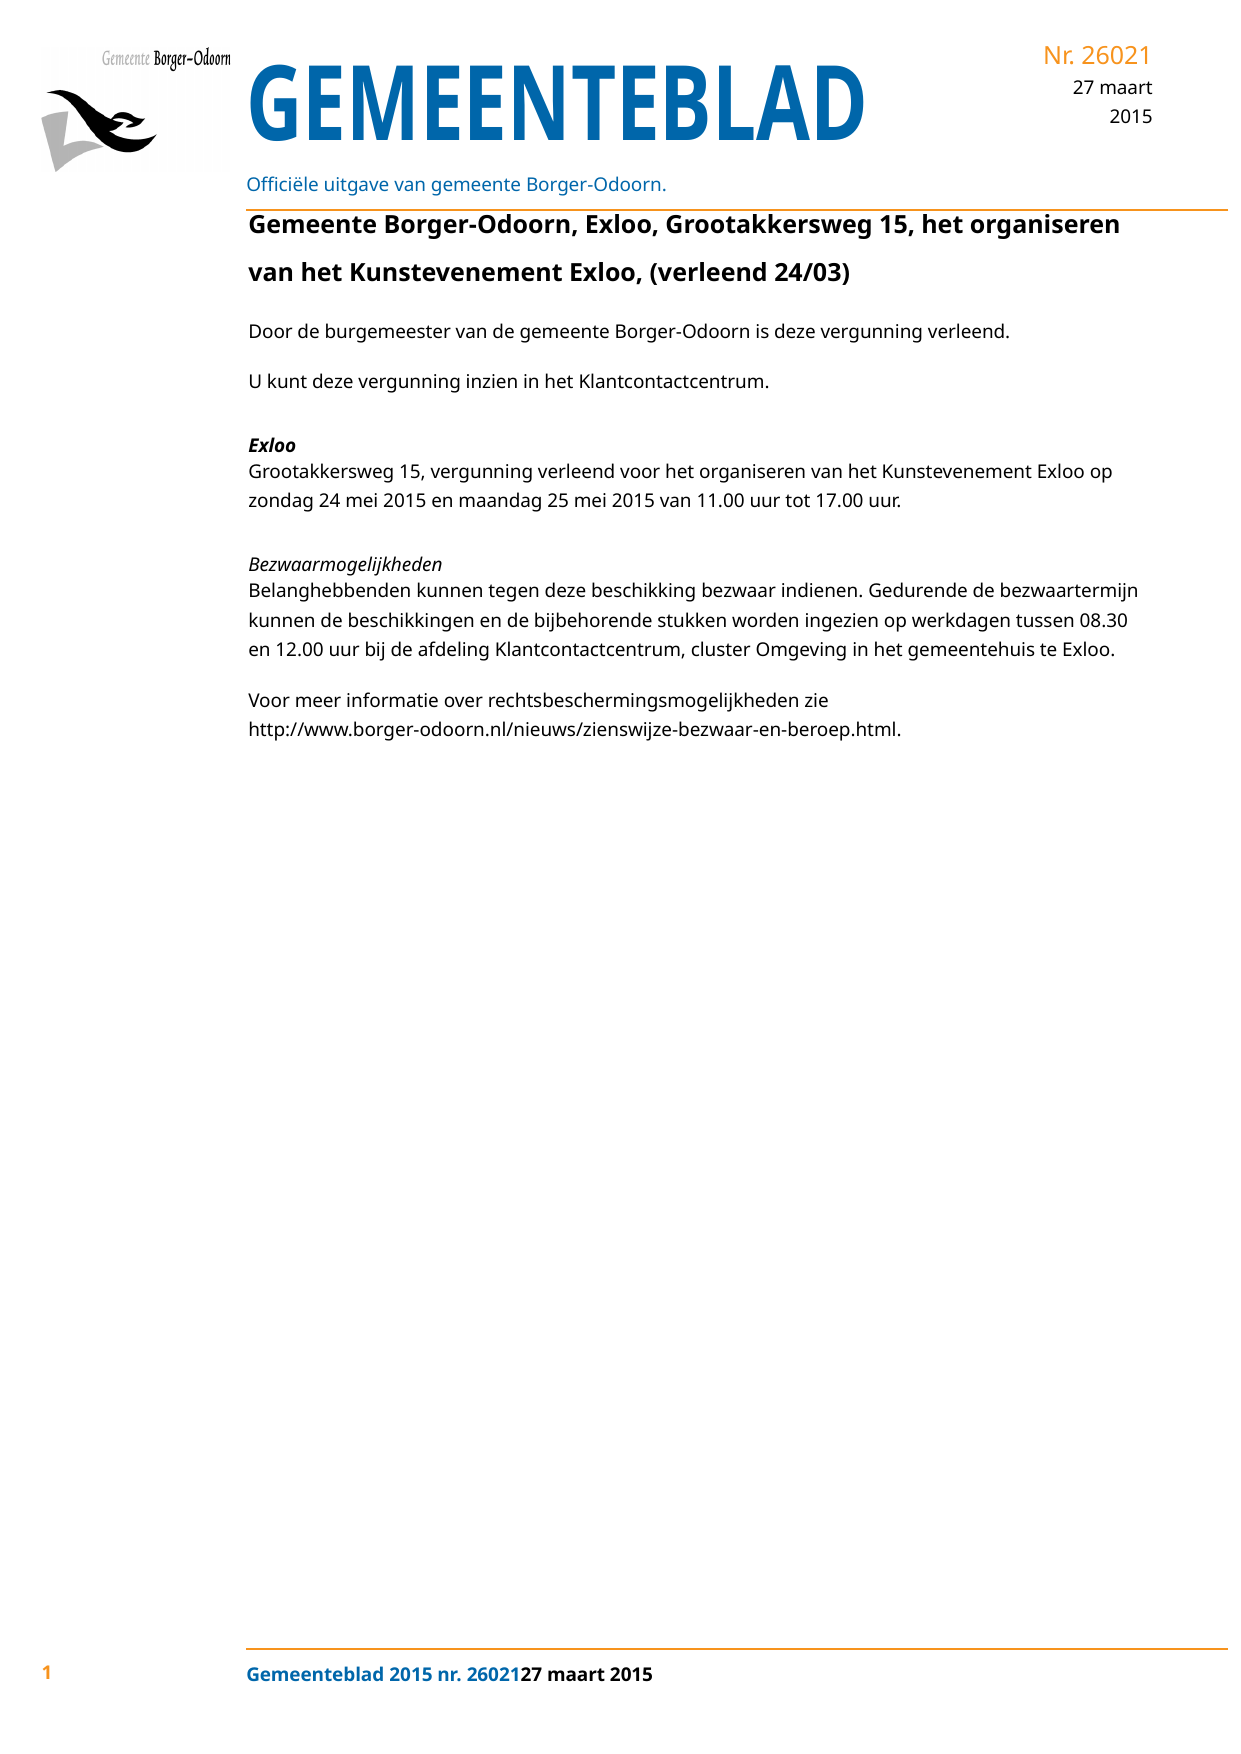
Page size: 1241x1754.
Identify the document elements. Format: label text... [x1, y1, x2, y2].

text Exloo [248, 432, 1152, 458]
text Door de burgemeester van de gemeente Borger-Odoorn is deze vergunning verleend. [248, 318, 1152, 344]
text Grootakkersweg 15, vergunning verleend voor het organiseren van het Kunstevenement Exloo op zondag 24 mei 2015 en maandag 25 mei 2015 van 11.00 uur tot 17.00 uur. [248, 458, 1152, 513]
text Bezwaarmogelijkheden [248, 552, 1152, 577]
text Gemeente Borger-Odoorn, Exloo, Grootakkersweg 15, het organiseren van het Kunstevenement Exloo, (verleend 24/03) [248, 211, 1152, 288]
picture [41, 47, 231, 172]
text Belanghebbenden kunnen tegen deze beschikking bezwaar indienen. Gedurende de bezwaartermijn kunnen de beschikkingen en de bijbehorende stukken worden ingezien op werkdagen tussen 08.30 en 12.00 uur bij de afdeling Klantcontactcentrum, cluster Omgeving in het gemeentehuis te Exloo. [248, 577, 1152, 662]
text Voor meer informatie over rechtsbeschermingsmogelijkheden zie http://www.borger-odoorn.nl/nieuws/zienswijze-bezwaar-en-beroep.html. [248, 687, 1152, 742]
text U kunt deze vergunning inzien in het Klantcontactcentrum. [248, 368, 1152, 394]
